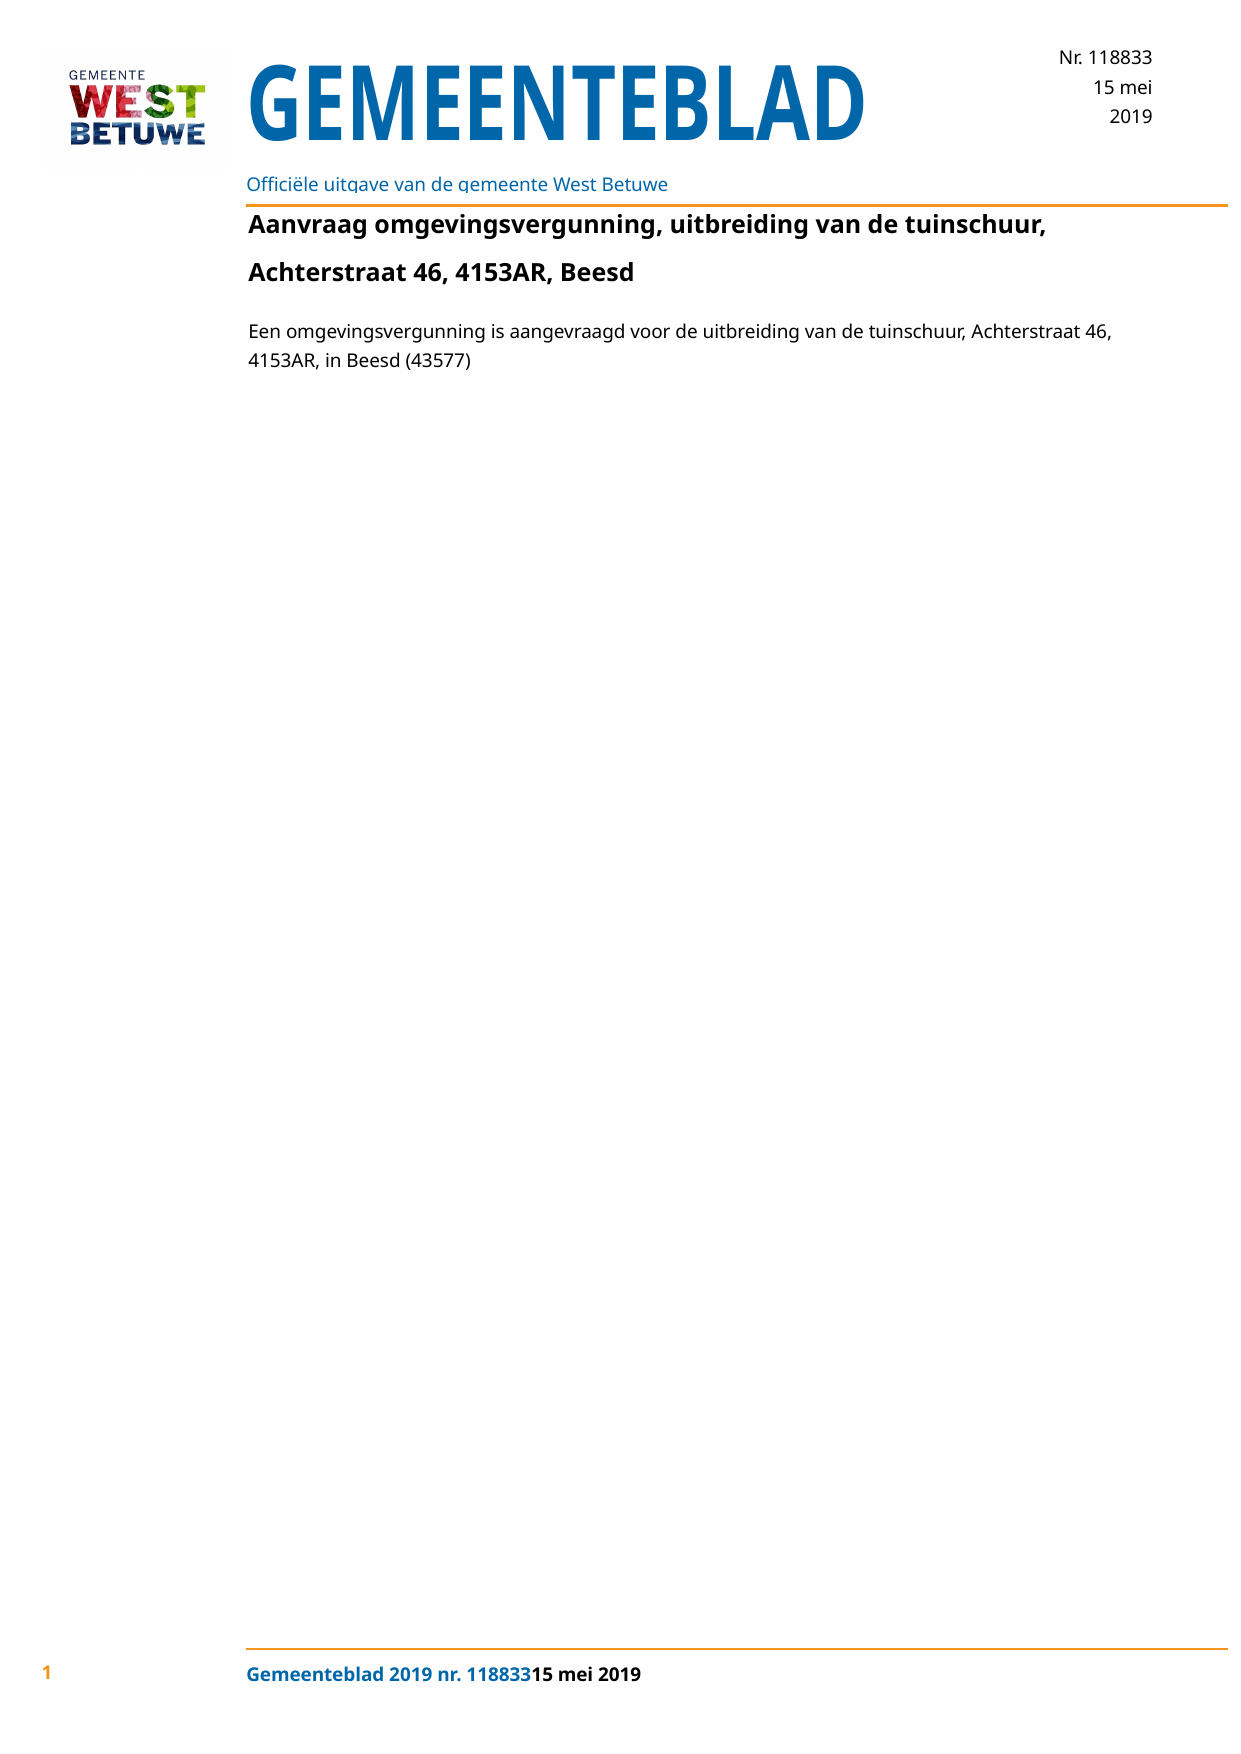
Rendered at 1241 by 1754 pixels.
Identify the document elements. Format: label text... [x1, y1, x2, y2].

text Aanvraag omgevingsvergunning, uitbreiding van de tuinschuur, Achterstraat 46, 4153AR, Beesd [248, 207, 1152, 288]
picture [41, 47, 231, 172]
text Een omgevingsvergunning is aangevraagd voor de uitbreiding van de tuinschuur, Achterstraat 46, 4153AR, in Beesd (43577) [248, 318, 1152, 373]
